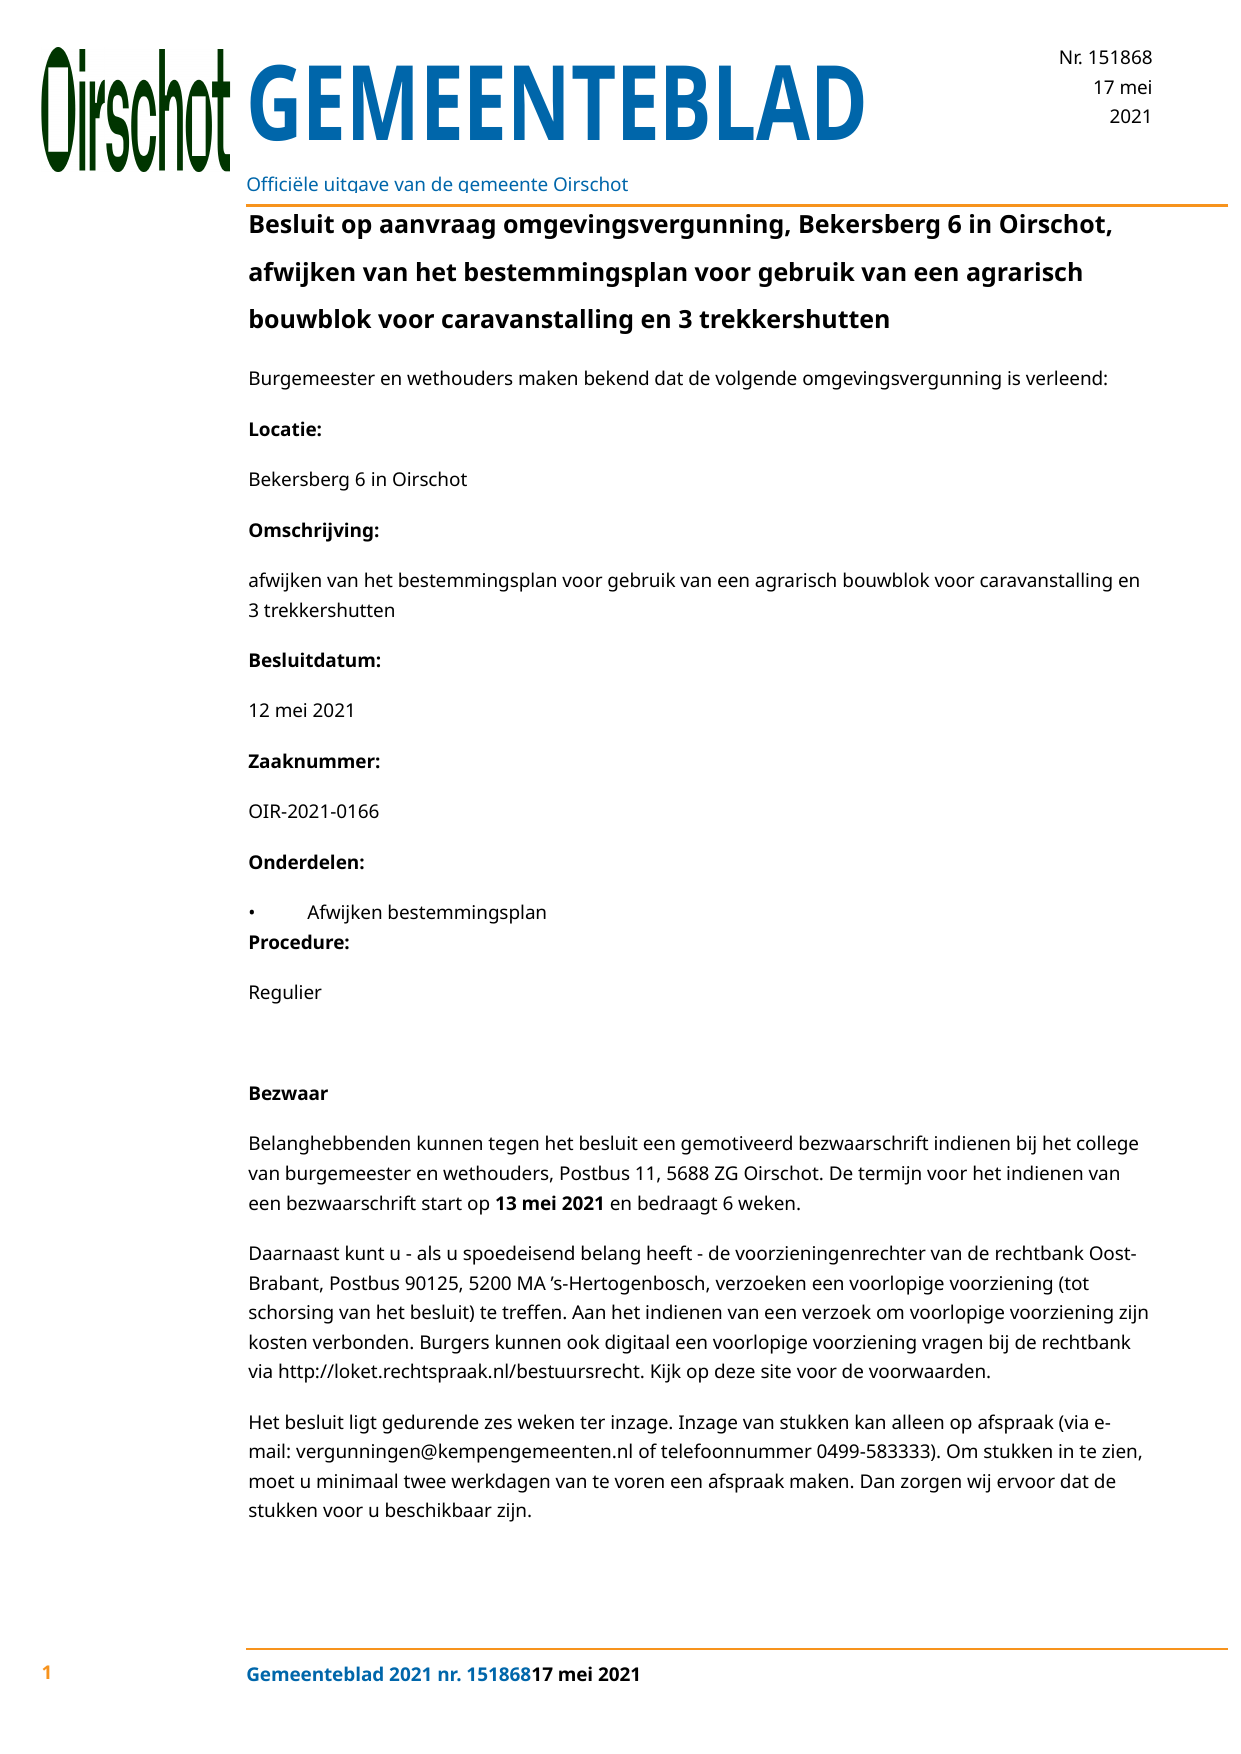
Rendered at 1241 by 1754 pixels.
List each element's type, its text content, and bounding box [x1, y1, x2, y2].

text Burgemeester en wethouders maken bekend dat de volgende omgevingsvergunning is verleend: [248, 366, 1152, 391]
text Locatie: [248, 416, 1152, 442]
text Besluit op aanvraag omgevingsvergunning, Bekersberg 6 in Oirschot, afwijken van het bestemmingsplan voor gebruik van een agrarisch bouwblok voor caravanstalling en 3 trekkershutten [248, 207, 1152, 336]
text Zaaknummer: [248, 748, 1152, 774]
text Bezwaar [248, 1080, 1152, 1106]
text Bekersberg 6 in Oirschot [248, 466, 1152, 492]
text OIR-2021-0166 [248, 798, 1152, 824]
text Regulier [248, 979, 1152, 1005]
text Het besluit ligt gedurende zes weken ter inzage. Inzage van stukken kan alleen op afspraak (via e-mail: vergunningen@kempengemeenten.nl of telefoonnummer 0499-583333). Om stukken in te zien, moet u minimaal twee werkdagen van te voren een afspraak maken. Dan zorgen wij ervoor dat de stukken voor u beschikbaar zijn. [248, 1409, 1152, 1523]
text Belanghebbenden kunnen tegen het besluit een gemotiveerd bezwaarschrift indienen bij het college van burgemeester en wethouders, Postbus 11, 5688 ZG Oirschot. De termijn voor het indienen van een bezwaarschrift start op 13 mei 2021 en bedraagt 6 weken. [248, 1131, 1152, 1215]
list Afwijken bestemmingsplan [248, 899, 1152, 925]
text Omschrijving: [248, 517, 1152, 542]
picture [41, 47, 231, 172]
text Onderdelen: [248, 849, 1152, 874]
text 12 mei 2021 [248, 698, 1152, 723]
text Daarnaast kunt u - als u spoedeisend belang heeft - de voorzieningenrechter van de rechtbank Oost-Brabant, Postbus 90125, 5200 MA ’s-Hertogenbosch, verzoeken een voorlopige voorziening (tot schorsing van het besluit) te treffen. Aan het indienen van een verzoek om voorlopige voorziening zijn kosten verbonden. Burgers kunnen ook digitaal een voorlopige voorziening vragen bij de rechtbank via http://loket.rechtspraak.nl/bestuursrecht. Kijk op deze site voor de voorwaarden. [248, 1240, 1152, 1384]
text Besluitdatum: [248, 647, 1152, 673]
text afwijken van het bestemmingsplan voor gebruik van een agrarisch bouwblok voor caravanstalling en 3 trekkershutten [248, 567, 1152, 622]
text Procedure: [248, 929, 1152, 954]
